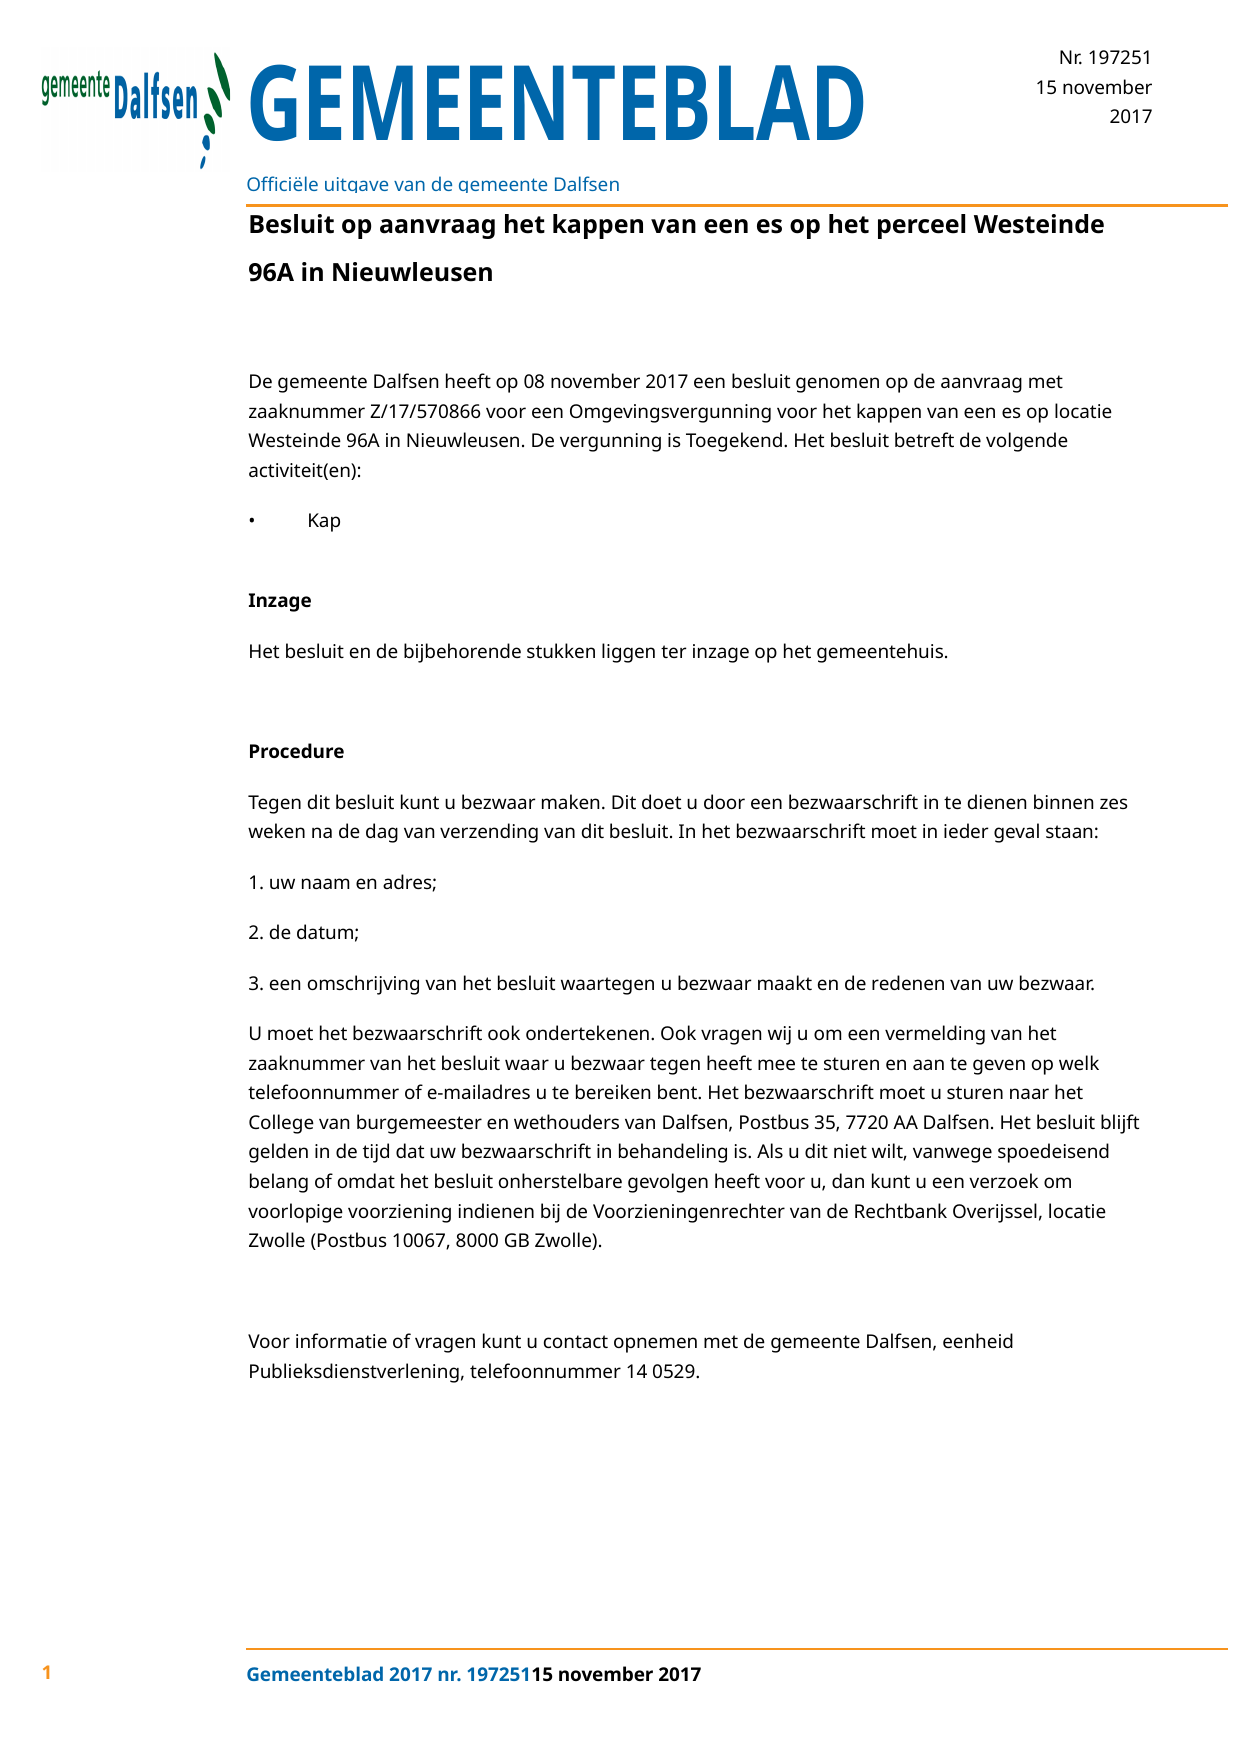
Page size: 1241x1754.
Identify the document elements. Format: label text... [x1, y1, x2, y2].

text Het besluit en de bijbehorende stukken liggen ter inzage op het gemeentehuis. [248, 638, 1152, 664]
text 2. de datum; [248, 919, 1152, 945]
text De gemeente Dalfsen heeft op 08 november 2017 een besluit genomen op de aanvraag met zaaknummer Z/17/570866 voor een Omgevingsvergunning voor het kappen van een es op locatie Westeinde 96A in Nieuwleusen. De vergunning is Toegekend. Het besluit betreft de volgende activiteit(en): [248, 368, 1152, 483]
list Kap [248, 507, 1152, 533]
text 1. uw naam en adres; [248, 869, 1152, 895]
text Tegen dit besluit kunt u bezwaar maken. Dit doet u door een bezwaarschrift in te dienen binnen zes weken na de dag van verzending van dit besluit. In het bezwaarschrift moet in ieder geval staan: [248, 789, 1152, 844]
text Inzage [248, 587, 1152, 613]
picture [41, 47, 231, 172]
text Procedure [248, 739, 1152, 764]
text Voor informatie of vragen kunt u contact opnemen met de gemeente Dalfsen, eenheid Publieksdienstverlening, telefoonnummer 14 0529. [248, 1328, 1152, 1384]
text 3. een omschrijving van het besluit waartegen u bezwaar maakt en de redenen van uw bezwaar. [248, 970, 1152, 996]
text U moet het bezwaarschrift ook ondertekenen. Ook vragen wij u om een vermelding van het zaaknummer van het besluit waar u bezwaar tegen heeft mee te sturen en aan te geven op welk telefoonnummer of e-mailadres u te bereiken bent. Het bezwaarschrift moet u sturen naar het College van burgemeester en wethouders van Dalfsen, Postbus 35, 7720 AA Dalfsen. Het besluit blijft gelden in de tijd dat uw bezwaarschrift in behandeling is. Als u dit niet wilt, vanwege spoedeisend belang of omdat het besluit onherstelbare gevolgen heeft voor u, dan kunt u een verzoek om voorlopige voorziening indienen bij de Voorzieningenrechter van de Rechtbank Overijssel, locatie Zwolle (Postbus 10067, 8000 GB Zwolle). [248, 1020, 1152, 1253]
text Besluit op aanvraag het kappen van een es op het perceel Westeinde 96A in Nieuwleusen [248, 207, 1152, 288]
